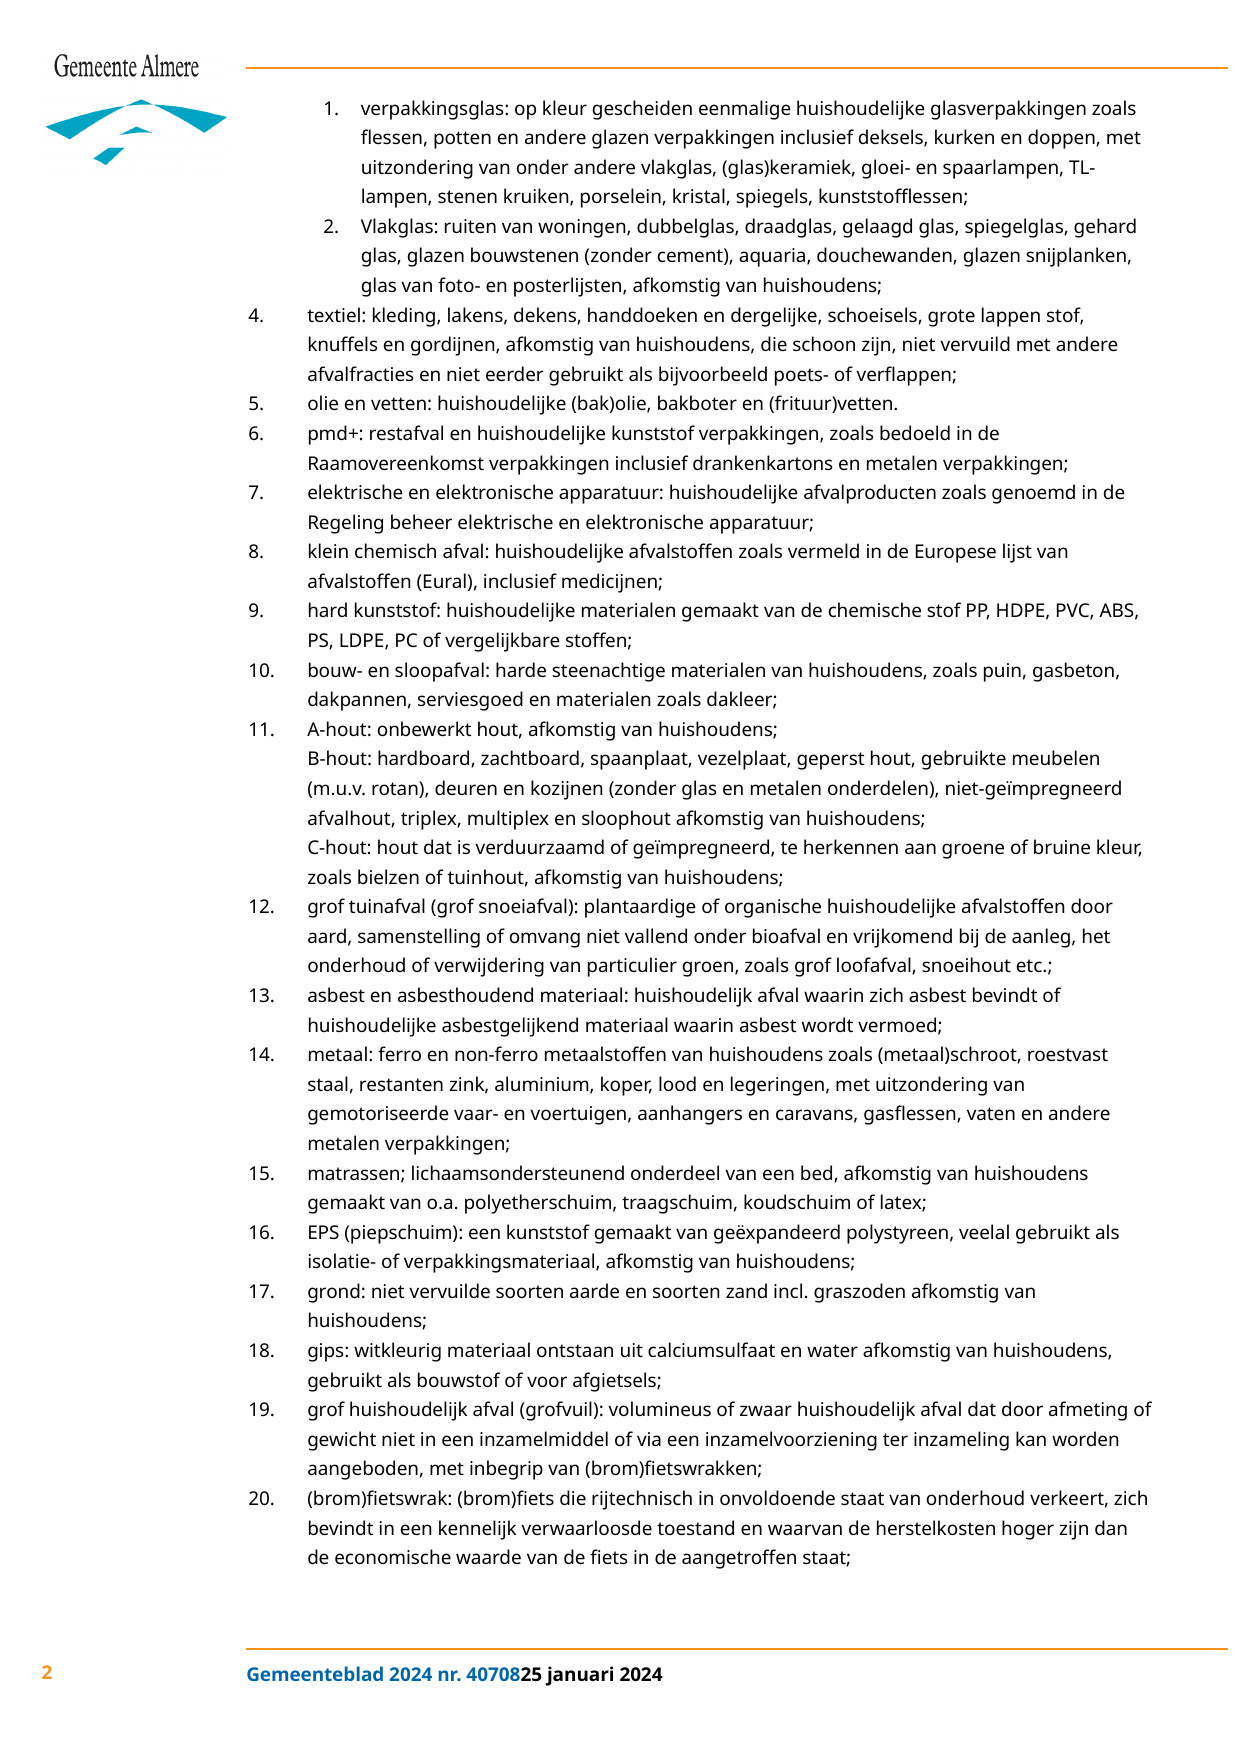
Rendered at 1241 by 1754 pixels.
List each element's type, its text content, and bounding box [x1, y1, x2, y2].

list hard kunststof: huishoudelijke materialen gemaakt van de chemische stof PP, HDPE, PVC, ABS, PS, LDPE, PC of vergelijkbare stoffen; [248, 598, 1152, 653]
list EPS (piepschuim): een kunststof gemaakt van geëxpandeerd polystyreen, veelal gebruikt als isolatie- of verpakkingsmateriaal, afkomstig van huishoudens; [248, 1219, 1152, 1274]
list textiel: kleding, lakens, dekens, handdoeken en dergelijke, schoeisels, grote lappen stof, knuffels en gordijnen, afkomstig van huishoudens, die schoon zijn, niet vervuild met andere afvalfracties en niet eerder gebruikt als bijvoorbeeld poets- of verflappen; [248, 302, 1152, 387]
list A-hout: onbewerkt hout, afkomstig van huishoudens; [248, 716, 1152, 742]
list elektrische en elektronische apparatuur: huishoudelijke afvalproducten zoals genoemd in de Regeling beheer elektrische en elektronische apparatuur; [248, 479, 1152, 535]
list gips: witkleurig materiaal ontstaan uit calciumsulfaat en water afkomstig van huishoudens, gebruikt als bouwstof of voor afgietsels; [248, 1337, 1152, 1393]
list olie en vetten: huishoudelijke (bak)olie, bakboter en (frituur)vetten. [248, 391, 1152, 416]
list grof tuinafval (grof snoeiafval): plantaardige of organische huishoudelijke afvalstoffen door aard, samenstelling of omvang niet vallend onder bioafval en vrijkomend bij de aanleg, het onderhoud of verwijdering van particulier groen, zoals grof loofafval, snoeihout etc.; [248, 893, 1152, 978]
list bouw- en sloopafval: harde steenachtige materialen van huishoudens, zoals puin, gasbeton, dakpannen, serviesgoed en materialen zoals dakleer; [248, 657, 1152, 712]
list grof huishoudelijk afval (grofvuil): volumineus of zwaar huishoudelijk afval dat door afmeting of gewicht niet in een inzamelmiddel of via een inzamelvoorziening ter inzameling kan worden aangeboden, met inbegrip van (brom)fietswrakken; [248, 1396, 1152, 1481]
list grond: niet vervuilde soorten aarde en soorten zand incl. graszoden afkomstig van huishoudens; [248, 1278, 1152, 1333]
list metaal: ferro en non-ferro metaalstoffen van huishoudens zoals (metaal)schroot, roestvast staal, restanten zink, aluminium, koper, lood en legeringen, met uitzondering van gemotoriseerde vaar- en voertuigen, aanhangers en caravans, gasflessen, vaten en andere metalen verpakkingen; [248, 1041, 1152, 1156]
list matrassen; lichaamsondersteunend onderdeel van een bed, afkomstig van huishoudens gemaakt van o.a. polyetherschuim, traagschuim, koudschuim of latex; [248, 1160, 1152, 1215]
list Vlakglas: ruiten van woningen, dubbelglas, draadglas, gelaagd glas, spiegelglas, gehard glas, glazen bouwstenen (zonder cement), aquaria, douchewanden, glazen snijplanken, glas van foto- en posterlijsten, afkomstig van huishoudens; [323, 213, 1152, 298]
list pmd+: restafval en huishoudelijke kunststof verpakkingen, zoals bedoeld in de Raamovereenkomst verpakkingen inclusief drankenkartons en metalen verpakkingen; [248, 420, 1152, 476]
list B-hout: hardboard, zachtboard, spaanplaat, vezelplaat, geperst hout, gebruikte meubelen (m.u.v. rotan), deuren en kozijnen (zonder glas en metalen onderdelen), niet-geïmpregneerd afvalhout, triplex, multiplex en sloophout afkomstig van huishoudens; [248, 746, 1152, 831]
list asbest en asbesthoudend materiaal: huishoudelijk afval waarin zich asbest bevindt of huishoudelijke asbestgelijkend materiaal waarin asbest wordt vermoed; [248, 982, 1152, 1038]
list verpakkingsglas: op kleur gescheiden eenmalige huishoudelijke glasverpakkingen zoals flessen, potten en andere glazen verpakkingen inclusief deksels, kurken en doppen, met uitzondering van onder andere vlakglas, (glas)keramiek, gloei- en spaarlampen, TL-lampen, stenen kruiken, porselein, kristal, spiegels, kunststofflessen; [323, 95, 1152, 209]
list (brom)fietswrak: (brom)fiets die rijtechnisch in onvoldoende staat van onderhoud verkeert, zich bevindt in een kennelijk verwaarloosde toestand en waarvan de herstelkosten hoger zijn dan de economische waarde van de fiets in de aangetroffen staat; [248, 1485, 1152, 1570]
picture [41, 47, 231, 172]
list klein chemisch afval: huishoudelijke afvalstoffen zoals vermeld in de Europese lijst van afvalstoffen (Eural), inclusief medicijnen; [248, 538, 1152, 594]
list C-hout: hout dat is verduurzaamd of geïmpregneerd, te herkennen aan groene of bruine kleur, zoals bielzen of tuinhout, afkomstig van huishoudens; [248, 834, 1152, 890]
